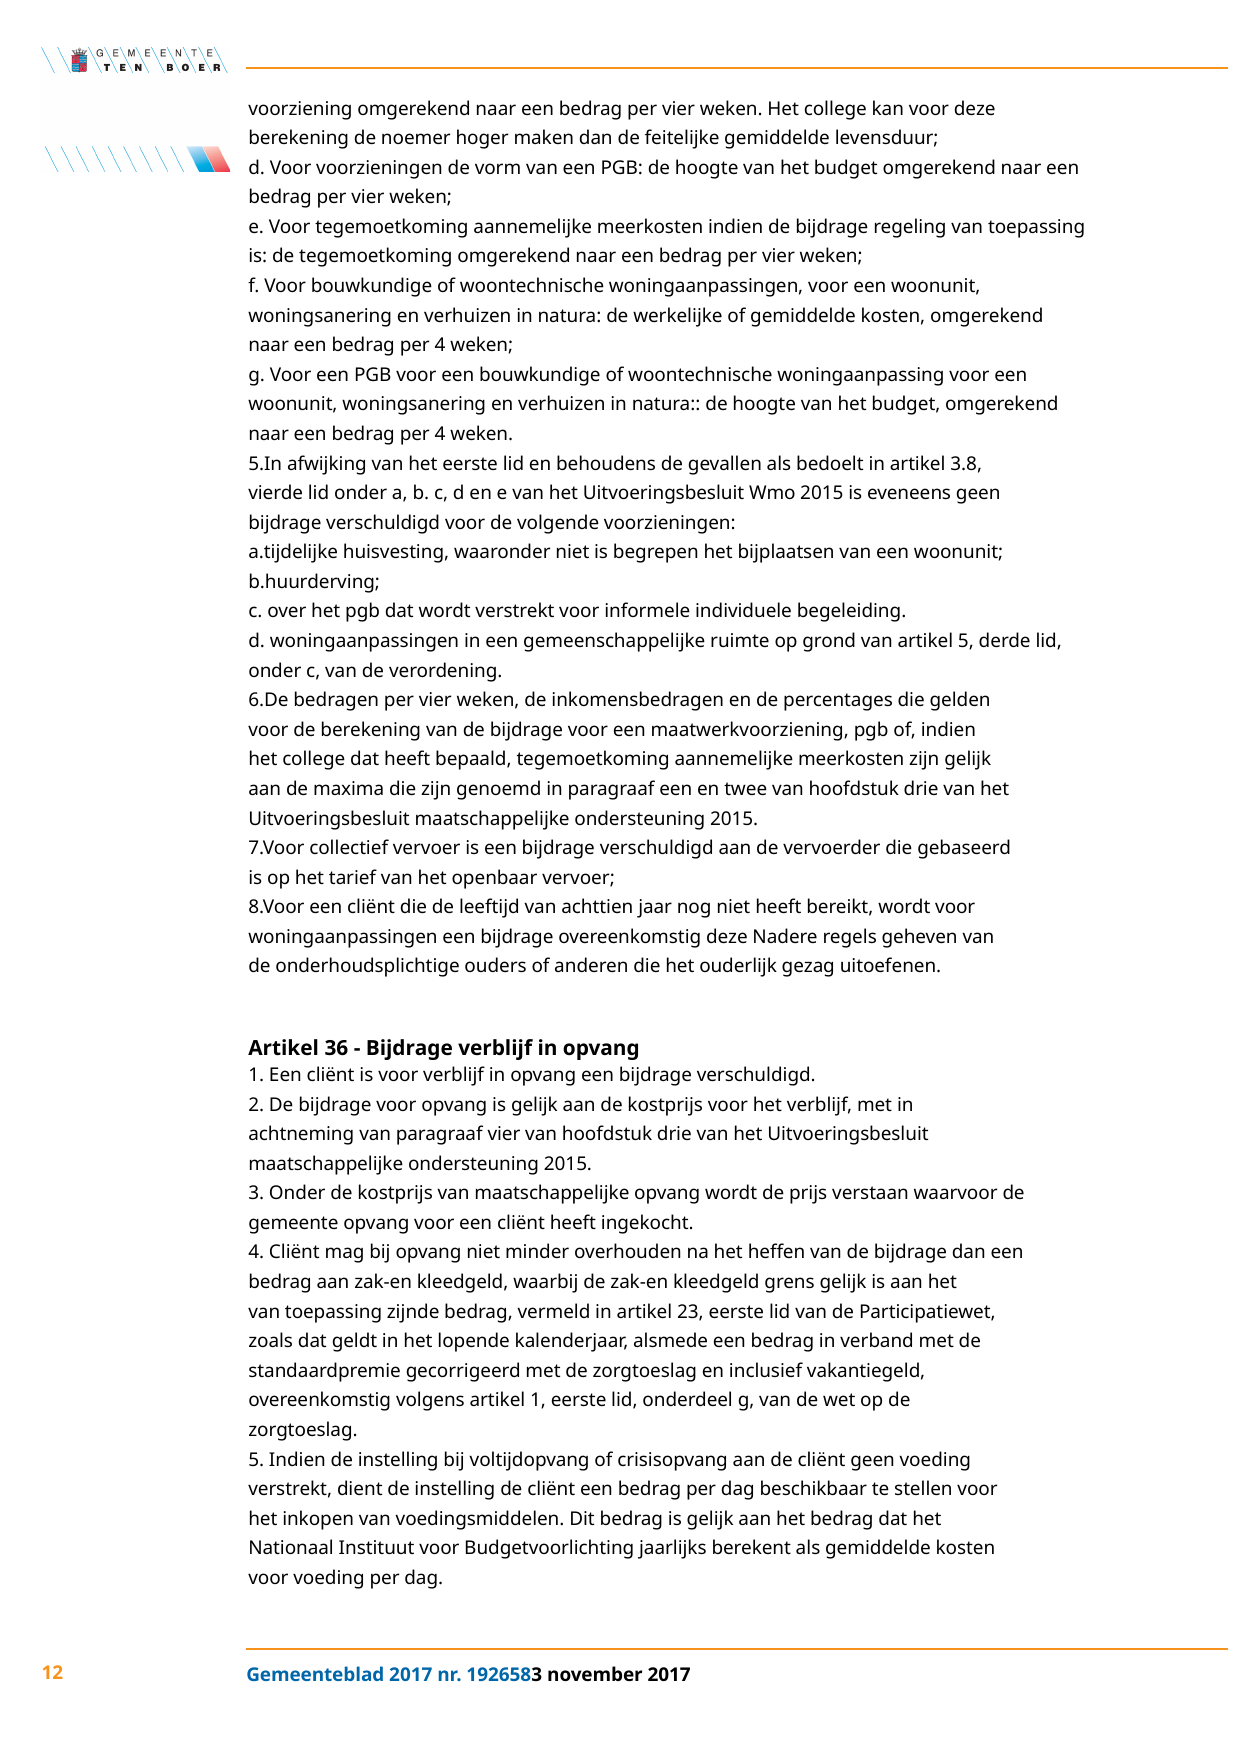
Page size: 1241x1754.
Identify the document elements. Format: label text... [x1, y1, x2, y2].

text naar een bedrag per 4 weken; [248, 331, 1152, 357]
text achtneming van paragraaf vier van hoofdstuk drie van het Uitvoeringsbesluit [248, 1120, 1152, 1146]
text c. over het pgb dat wordt verstrekt voor informele individuele begeleiding. [248, 598, 1152, 623]
text het college dat heeft bepaald, tegemoetkoming aannemelijke meerkosten zijn gelijk [248, 746, 1152, 771]
text maatschappelijke ondersteuning 2015. [248, 1150, 1152, 1176]
text a.tijdelijke huisvesting, waaronder niet is begrepen het bijplaatsen van een woonunit; [248, 538, 1152, 564]
text overeenkomstig volgens artikel 1, eerste lid, onderdeel g, van de wet op de [248, 1387, 1152, 1412]
text 7.Voor collectief vervoer is een bijdrage verschuldigd aan de vervoerder die gebaseerd [248, 834, 1152, 860]
text aan de maxima die zijn genoemd in paragraaf een en twee van hoofdstuk drie van het [248, 775, 1152, 801]
text 6.De bedragen per vier weken, de inkomensbedragen en de percentages die gelden [248, 686, 1152, 712]
text d. Voor voorzieningen de vorm van een PGB: de hoogte van het budget omgerekend naar een [248, 154, 1152, 180]
text 2. De bijdrage voor opvang is gelijk aan de kostprijs voor het verblijf, met in [248, 1091, 1152, 1116]
text f. Voor bouwkundige of woontechnische woningaanpassingen, voor een woonunit, [248, 272, 1152, 298]
text 3. Onder de kostprijs van maatschappelijke opvang wordt de prijs verstaan waarvoor de [248, 1179, 1152, 1205]
text standaardpremie gecorrigeerd met de zorgtoeslag en inclusief vakantiegeld, [248, 1357, 1152, 1383]
text woonunit, woningsanering en verhuizen in natura:: de hoogte van het budget, omgerekend [248, 391, 1152, 416]
text Nationaal Instituut voor Budgetvoorlichting jaarlijks berekent als gemiddelde kosten [248, 1534, 1152, 1560]
text vierde lid onder a, b. c, d en e van het Uitvoeringsbesluit Wmo 2015 is eveneens geen [248, 479, 1152, 505]
text van toepassing zijnde bedrag, vermeld in artikel 23, eerste lid van de Participatiewet, [248, 1298, 1152, 1323]
text voor voeding per dag. [248, 1564, 1152, 1590]
text Artikel 36 - Bijdrage verblijf in opvang [248, 1033, 1152, 1061]
text zoals dat geldt in het lopende kalenderjaar, alsmede een bedrag in verband met de [248, 1327, 1152, 1353]
text woningaanpassingen een bijdrage overeenkomstig deze Nadere regels geheven van [248, 923, 1152, 949]
text voor de berekening van de bijdrage voor een maatwerkvoorziening, pgb of, indien [248, 716, 1152, 742]
text onder c, van de verordening. [248, 657, 1152, 683]
text bedrag per vier weken; [248, 183, 1152, 209]
text 5. Indien de instelling bij voltijdopvang of crisisopvang aan de cliënt geen voeding [248, 1446, 1152, 1471]
text g. Voor een PGB voor een bouwkundige of woontechnische woningaanpassing voor een [248, 361, 1152, 387]
text b.huurderving; [248, 568, 1152, 594]
text het inkopen van voedingsmiddelen. Dit bedrag is gelijk aan het bedrag dat het [248, 1505, 1152, 1531]
text 8.Voor een cliënt die de leeftijd van achttien jaar nog niet heeft bereikt, wordt voor [248, 893, 1152, 919]
text e. Voor tegemoetkoming aannemelijke meerkosten indien de bijdrage regeling van toepassing [248, 213, 1152, 239]
text is: de tegemoetkoming omgerekend naar een bedrag per vier weken; [248, 243, 1152, 268]
text zorgtoeslag. [248, 1416, 1152, 1442]
text bijdrage verschuldigd voor de volgende voorzieningen: [248, 509, 1152, 535]
text voorziening omgerekend naar een bedrag per vier weken. Het college kan voor deze [248, 95, 1152, 121]
text gemeente opvang voor een cliënt heeft ingekocht. [248, 1209, 1152, 1235]
picture [41, 47, 231, 172]
text woningsanering en verhuizen in natura: de werkelijke of gemiddelde kosten, omgerekend [248, 302, 1152, 328]
text d. woningaanpassingen in een gemeenschappelijke ruimte op grond van artikel 5, derde lid, [248, 627, 1152, 653]
text berekening de noemer hoger maken dan de feitelijke gemiddelde levensduur; [248, 124, 1152, 150]
text verstrekt, dient de instelling de cliënt een bedrag per dag beschikbaar te stellen voor [248, 1475, 1152, 1501]
text naar een bedrag per 4 weken. [248, 420, 1152, 446]
text 1. Een cliënt is voor verblijf in opvang een bijdrage verschuldigd. [248, 1061, 1152, 1087]
text bedrag aan zak-en kleedgeld, waarbij de zak-en kleedgeld grens gelijk is aan het [248, 1268, 1152, 1294]
text Uitvoeringsbesluit maatschappelijke ondersteuning 2015. [248, 805, 1152, 831]
text is op het tarief van het openbaar vervoer; [248, 864, 1152, 890]
text de onderhoudsplichtige ouders of anderen die het ouderlijk gezag uitoefenen. [248, 953, 1152, 978]
text 4. Cliënt mag bij opvang niet minder overhouden na het heffen van de bijdrage dan een [248, 1239, 1152, 1264]
text 5.In afwijking van het eerste lid en behoudens de gevallen als bedoelt in artikel 3.8, [248, 450, 1152, 476]
